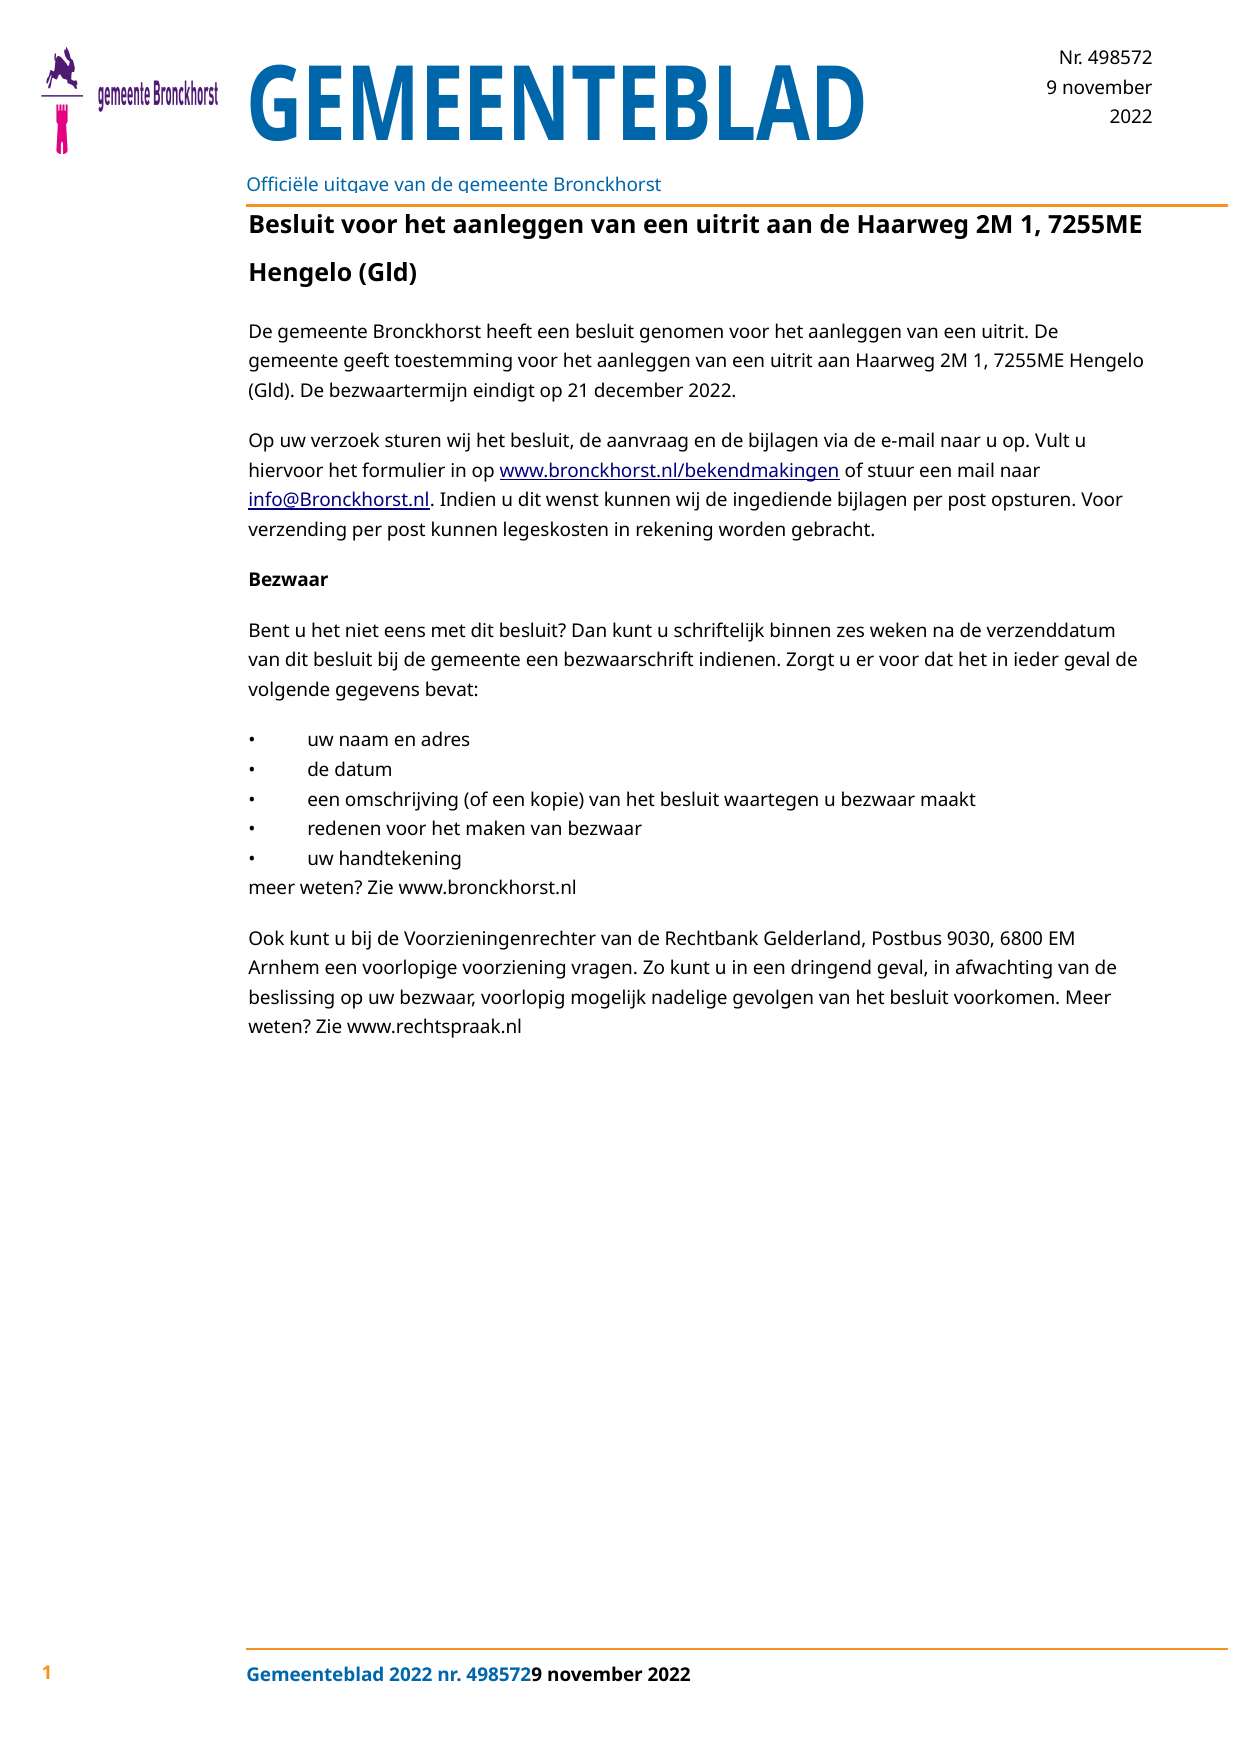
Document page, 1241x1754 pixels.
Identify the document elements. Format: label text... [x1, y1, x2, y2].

list de datum [248, 756, 1152, 782]
list redenen voor het maken van bezwaar [248, 815, 1152, 841]
picture [41, 47, 231, 172]
text Bezwaar [248, 567, 1152, 592]
text Bent u het niet eens met dit besluit? Dan kunt u schriftelijk binnen zes weken na de verzenddatum van dit besluit bij de gemeente een bezwaarschrift indienen. Zorgt u er voor dat het in ieder geval de volgende gegevens bevat: [248, 617, 1152, 702]
list uw handtekening [248, 845, 1152, 871]
text Ook kunt u bij de Voorzieningenrechter van de Rechtbank Gelderland, Postbus 9030, 6800 EM Arnhem een voorlopige voorziening vragen. Zo kunt u in een dringend geval, in afwachting van de beslissing op uw bezwaar, voorlopig mogelijk nadelige gevolgen van het besluit voorkomen. Meer weten? Zie www.rechtspraak.nl [248, 925, 1152, 1039]
text Besluit voor het aanleggen van een uitrit aan de Haarweg 2M 1, 7255ME Hengelo (Gld) [248, 207, 1152, 288]
list een omschrijving (of een kopie) van het besluit waartegen u bezwaar maakt [248, 786, 1152, 812]
text De gemeente Bronckhorst heeft een besluit genomen voor het aanleggen van een uitrit. De gemeente geeft toestemming voor het aanleggen van een uitrit aan Haarweg 2M 1, 7255ME Hengelo (Gld). De bezwaartermijn eindigt op 21 december 2022. [248, 318, 1152, 403]
list uw naam en adres [248, 727, 1152, 752]
text meer weten? Zie www.bronckhorst.nl [248, 874, 1152, 900]
text Op uw verzoek sturen wij het besluit, de aanvraag en de bijlagen via de e-mail naar u op. Vult u hiervoor het formulier in op www.bronckhorst.nl/bekendmakingen of stuur een mail naar info@Bronckhorst.nl. Indien u dit wenst kunnen wij de ingediende bijlagen per post opsturen. Voor verzending per post kunnen legeskosten in rekening worden gebracht. [248, 427, 1152, 542]
